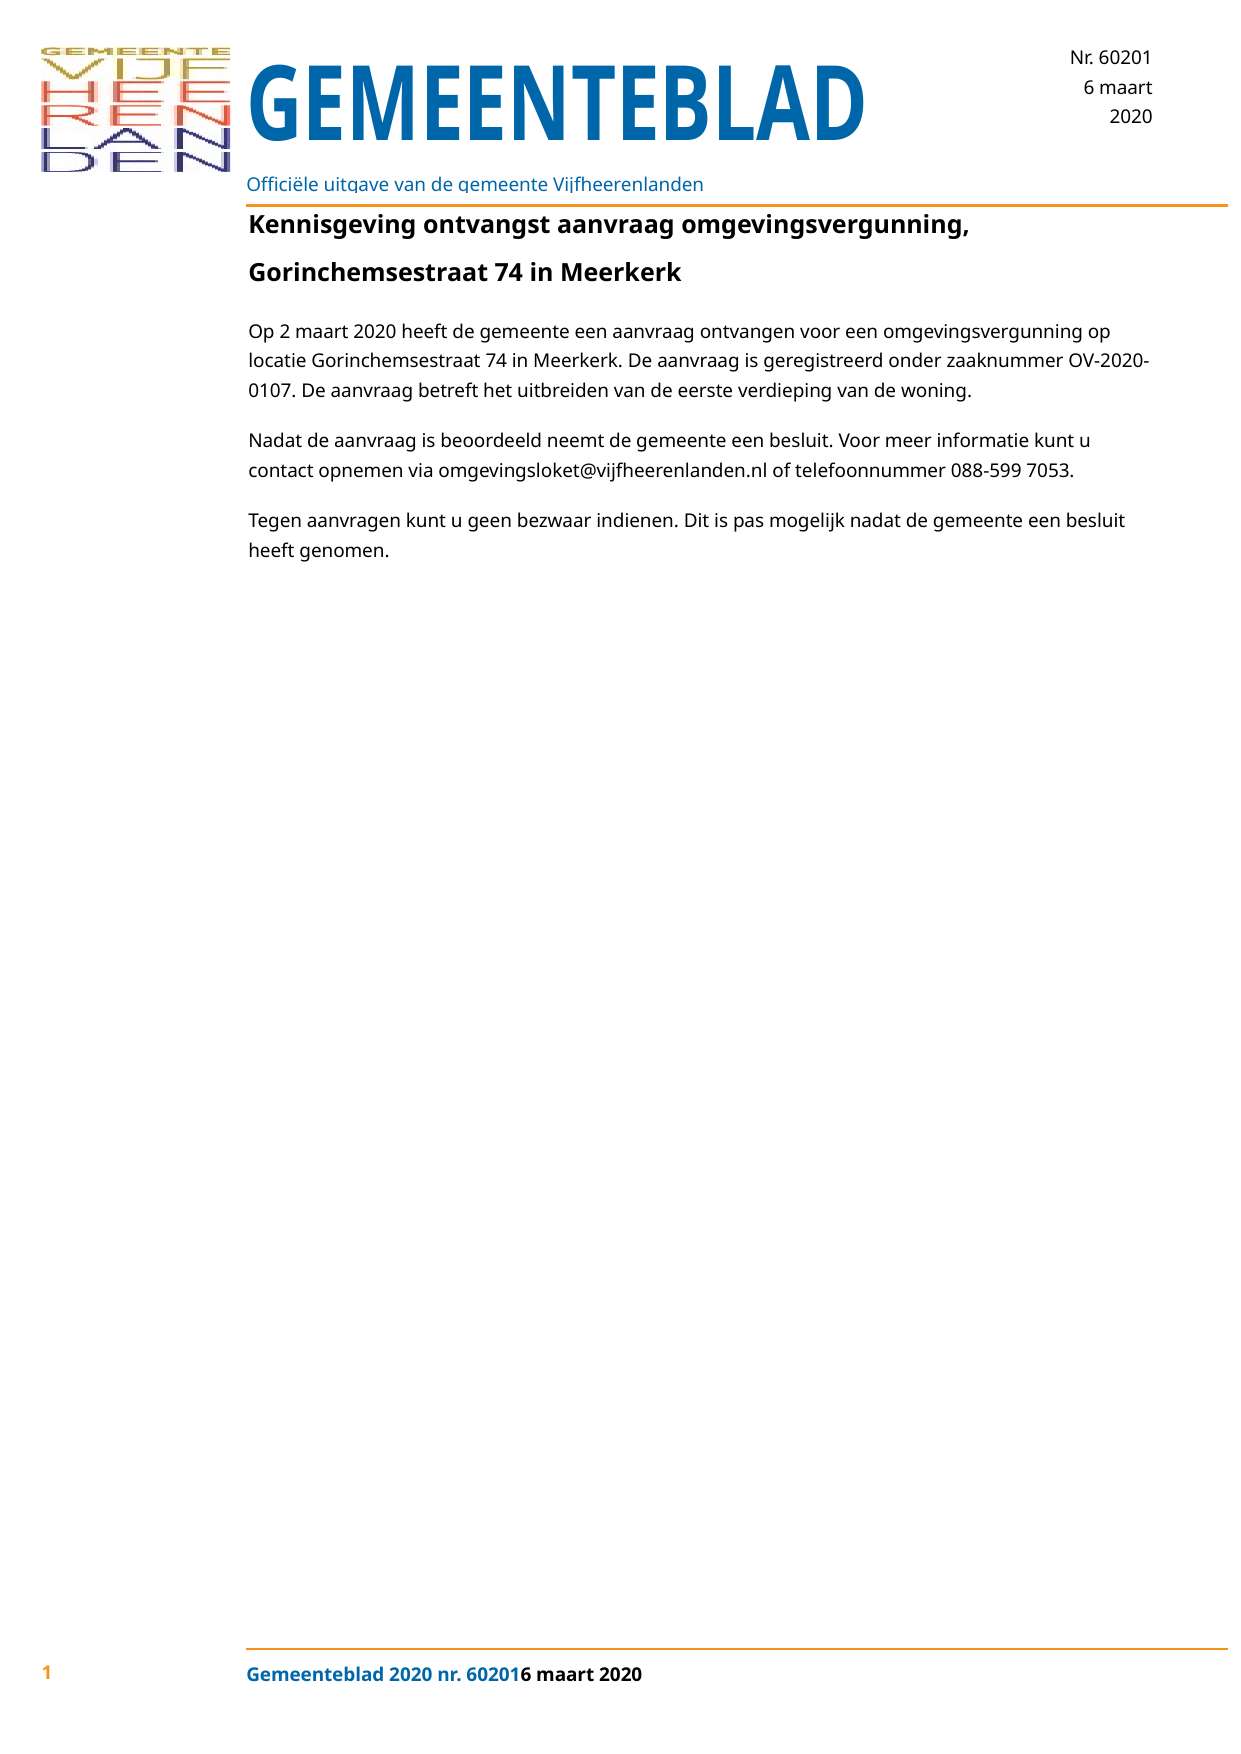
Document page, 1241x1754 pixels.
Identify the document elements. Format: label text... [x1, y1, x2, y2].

picture [41, 47, 231, 172]
text Tegen aanvragen kunt u geen bezwaar indienen. Dit is pas mogelijk nadat de gemeente een besluit heeft genomen. [248, 507, 1152, 563]
text Kennisgeving ontvangst aanvraag omgevingsvergunning, Gorinchemsestraat 74 in Meerkerk [248, 207, 1152, 288]
text Nadat de aanvraag is beoordeeld neemt de gemeente een besluit. Voor meer informatie kunt u contact opnemen via omgevingsloket@vijfheerenlanden.nl of telefoonnummer 088-599 7053. [248, 427, 1152, 483]
text Op 2 maart 2020 heeft de gemeente een aanvraag ontvangen voor een omgevingsvergunning op locatie Gorinchemsestraat 74 in Meerkerk. De aanvraag is geregistreerd onder zaaknummer OV-2020-0107. De aanvraag betreft het uitbreiden van de eerste verdieping van de woning. [248, 318, 1152, 403]
